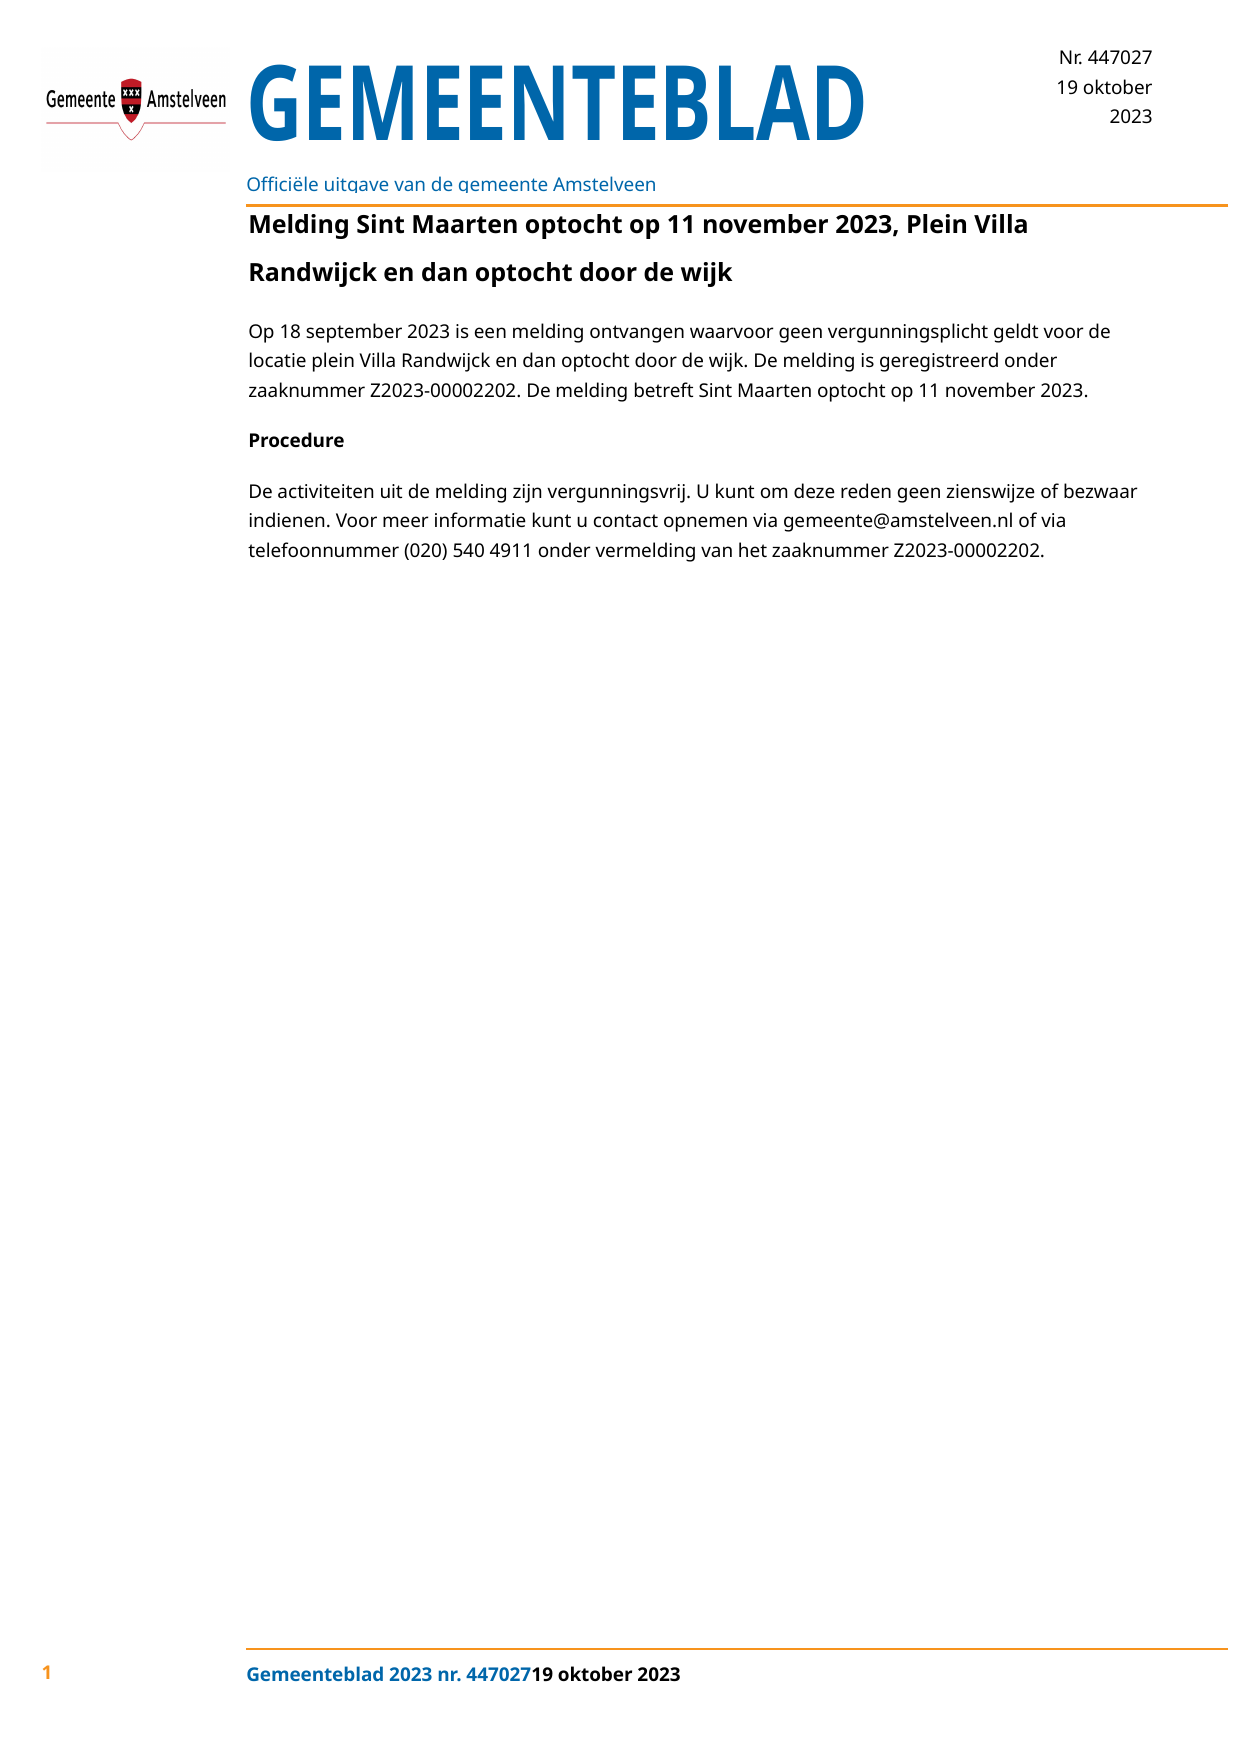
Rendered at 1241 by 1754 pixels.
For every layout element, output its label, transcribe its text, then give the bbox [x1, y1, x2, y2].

text Melding Sint Maarten optocht op 11 november 2023, Plein Villa Randwijck en dan optocht door de wijk [248, 207, 1152, 288]
text Procedure [248, 427, 1152, 453]
text Op 18 september 2023 is een melding ontvangen waarvoor geen vergunningsplicht geldt voor de locatie plein Villa Randwijck en dan optocht door de wijk. De melding is geregistreerd onder zaaknummer Z2023-00002202. De melding betreft Sint Maarten optocht op 11 november 2023. [248, 318, 1152, 403]
text De activiteiten uit de melding zijn vergunningsvrij. U kunt om deze reden geen zienswijze of bezwaar indienen. Voor meer informatie kunt u contact opnemen via gemeente@amstelveen.nl of via telefoonnummer (020) 540 4911 onder vermelding van het zaaknummer Z2023-00002202. [248, 478, 1152, 563]
picture [41, 47, 231, 172]
